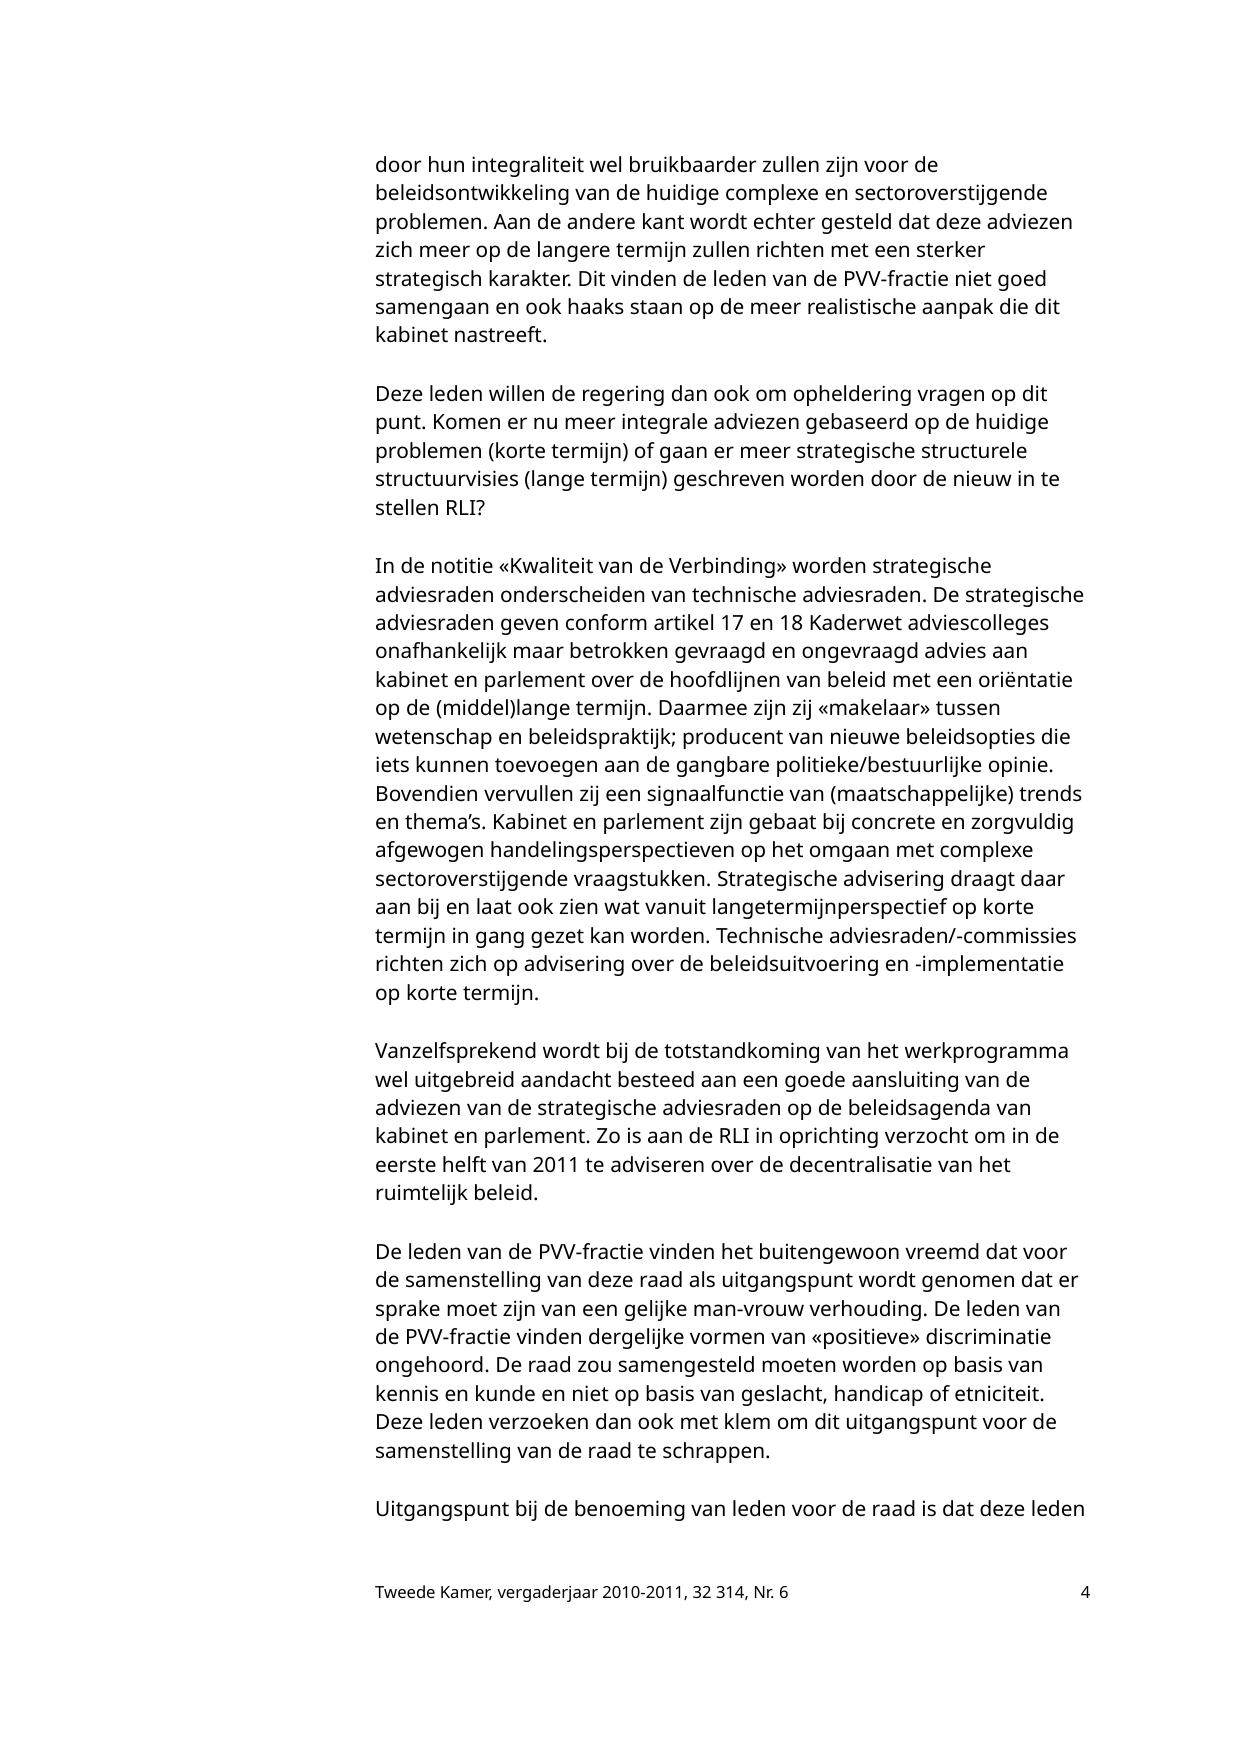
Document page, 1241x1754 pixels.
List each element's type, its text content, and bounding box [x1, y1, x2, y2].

text Uitgangspunt bij de benoeming van leden voor de raad is dat deze leden [375, 1494, 1090, 1523]
text In de notitie «Kwaliteit van de Verbinding» worden strategische adviesraden onderscheiden van technische adviesraden. De strategische adviesraden geven conform artikel 17 en 18 Kaderwet adviescolleges onafhankelijk maar betrokken gevraagd en ongevraagd advies aan kabinet en parlement over de hoofdlijnen van beleid met een oriëntatie op de (middel)lange termijn. Daarmee zijn zij «makelaar» tussen wetenschap en beleidspraktijk; producent van nieuwe beleidsopties die iets kunnen toevoegen aan de gangbare politieke/bestuurlijke opinie. Bovendien vervullen zij een signaalfunctie van (maatschappelijke) trends en thema’s. Kabinet en parlement zijn gebaat bij concrete en zorgvuldig afgewogen handelingsperspectieven op het omgaan met complexe sectoroverstijgende vraagstukken. Strategische advisering draagt daar aan bij en laat ook zien wat vanuit langetermijnperspectief op korte termijn in gang gezet kan worden. Technische adviesraden/-commissies richten zich op advisering over de beleidsuitvoering en -implementatie op korte termijn. [375, 551, 1090, 1006]
text Deze leden willen de regering dan ook om opheldering vragen op dit punt. Komen er nu meer integrale adviezen gebaseerd op de huidige problemen (korte termijn) of gaan er meer strategische structurele structuurvisies (lange termijn) geschreven worden door de nieuw in te stellen RLI? [375, 379, 1090, 521]
text door hun integraliteit wel bruikbaarder zullen zijn voor de beleidsontwikkeling van de huidige complexe en sectoroverstijgende problemen. Aan de andere kant wordt echter gesteld dat deze adviezen zich meer op de langere termijn zullen richten met een sterker strategisch karakter. Dit vinden de leden van de PVV-fractie niet goed samengaan en ook haaks staan op de meer realistische aanpak die dit kabinet nastreeft. [375, 150, 1090, 349]
text De leden van de PVV-fractie vinden het buitengewoon vreemd dat voor de samenstelling van deze raad als uitgangspunt wordt genomen dat er sprake moet zijn van een gelijke man-vrouw verhouding. De leden van de PVV-fractie vinden dergelijke vormen van «positieve» discriminatie ongehoord. De raad zou samengesteld moeten worden op basis van kennis en kunde en niet op basis van geslacht, handicap of etniciteit. Deze leden verzoeken dan ook met klem om dit uitgangspunt voor de samenstelling van de raad te schrappen. [375, 1237, 1090, 1464]
text Vanzelfsprekend wordt bij de totstandkoming van het werkprogramma wel uitgebreid aandacht besteed aan een goede aansluiting van de adviezen van de strategische adviesraden op de beleidsagenda van kabinet en parlement. Zo is aan de RLI in oprichting verzocht om in de eerste helft van 2011 te adviseren over de decentralisatie van het ruimtelijk beleid. [375, 1036, 1090, 1207]
